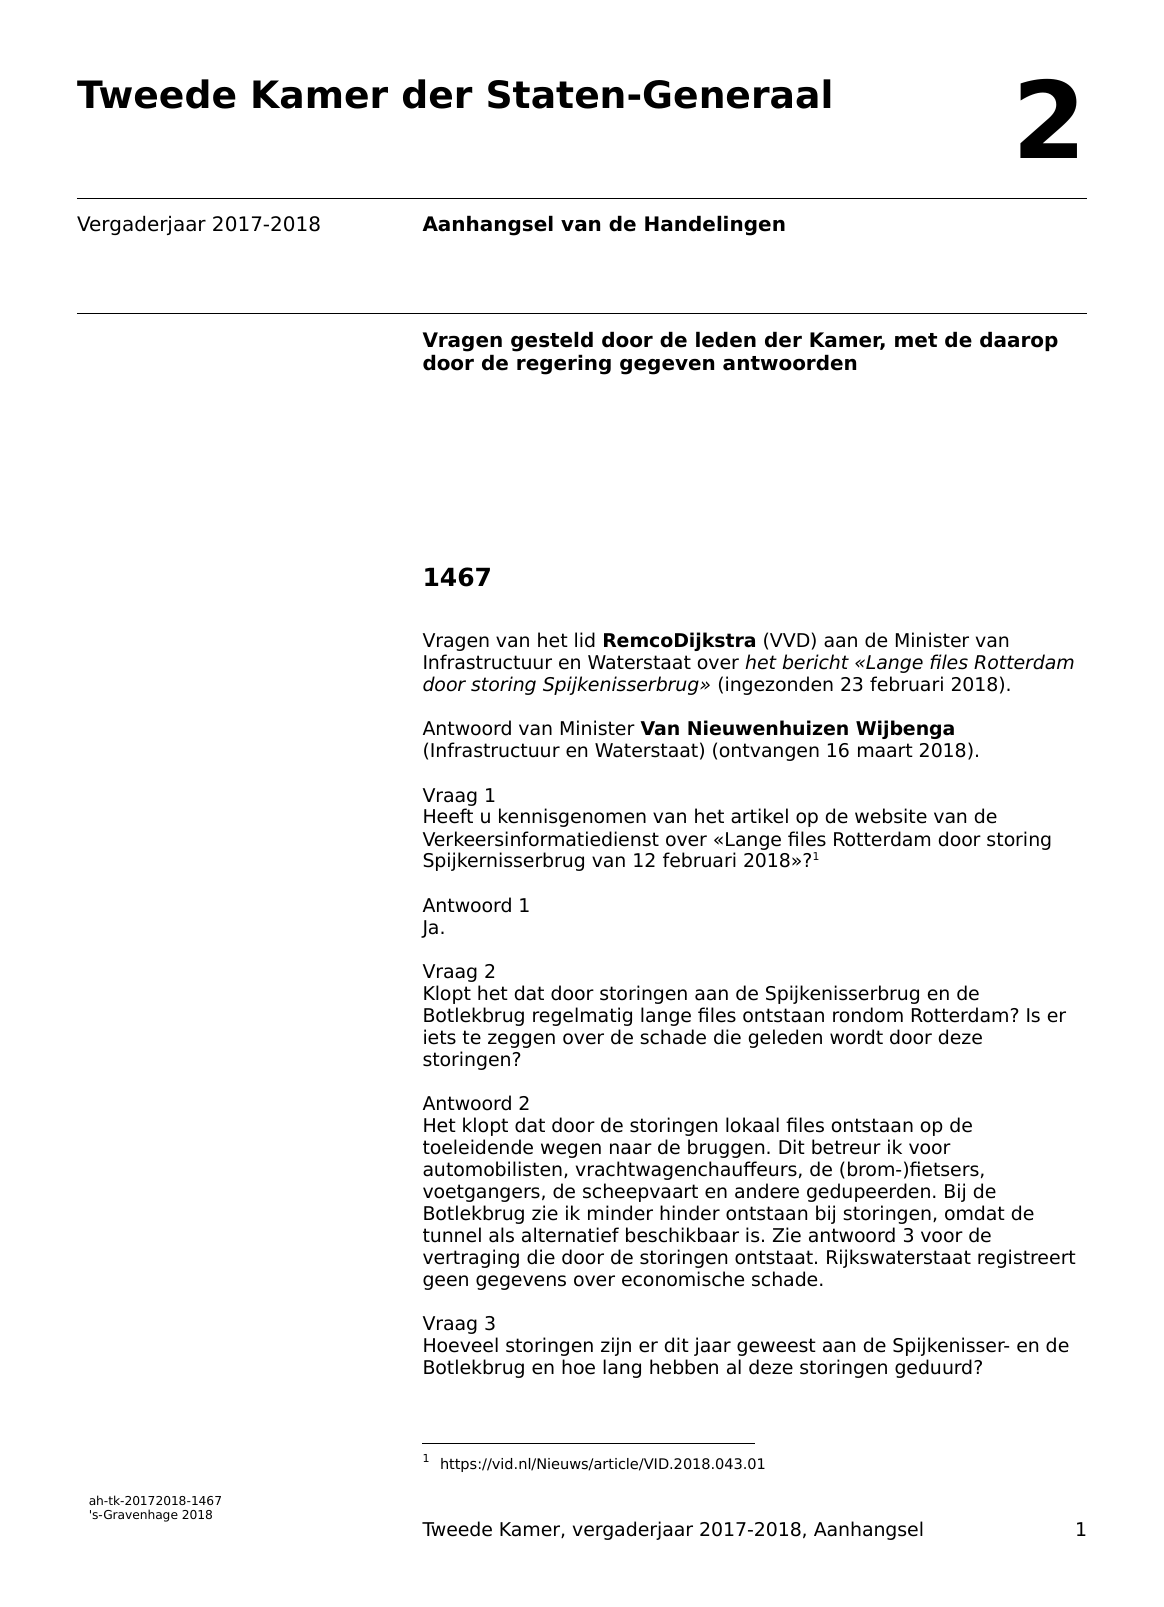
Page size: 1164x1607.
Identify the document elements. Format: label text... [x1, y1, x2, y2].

text Ja. [422, 917, 1087, 938]
text Vraag 3 [422, 1313, 1087, 1335]
text Vragen van het lid RemcoDijkstra (VVD) aan de Minister van Infrastructuur en Waterstaat over het bericht «Lange files Rotterdam door storing Spijkenisserbrug» (ingezonden 23 februari 2018). [422, 630, 1087, 696]
text Hoeveel storingen zijn er dit jaar geweest aan de Spijkenisser- en de Botlekbrug en hoe lang hebben al deze storingen geduurd? [422, 1335, 1087, 1379]
table_cell [77, 314, 422, 375]
table_cell Vragen gesteld door de leden der Kamer, met de daarop door de regering gegeven antwoorden [422, 314, 1087, 375]
text Vraag 1 [422, 784, 1087, 806]
table_cell Vergaderjaar 2017-2018 [77, 199, 422, 313]
text ah-tk-20172018-1467 [88, 1494, 323, 1508]
table_cell Aanhangsel van de Handelingen [422, 199, 1087, 313]
text Vraag 2 [422, 961, 1087, 983]
text Klopt het dat door storingen aan de Spijkenisserbrug en de Botlekbrug regelmatig lange files ontstaan rondom Rotterdam? Is er iets te zeggen over de schade die geleden wordt door deze storingen? [422, 983, 1087, 1071]
text Het klopt dat door de storingen lokaal files ontstaan op de toeleidende wegen naar de bruggen. Dit betreur ik voor automobilisten, vrachtwagenchauffeurs, de (brom-)fietsers, voetgangers, de scheepvaart en andere gedupeerden. Bij de Botlekbrug zie ik minder hinder ontstaan bij storingen, omdat de tunnel als alternatief beschikbaar is. Zie antwoord 3 voor de vertraging die door de storingen ontstaat. Rijkswaterstaat registreert geen gegevens over economische schade. [422, 1115, 1087, 1291]
text Antwoord van Minister Van Nieuwenhuizen Wijbenga (Infrastructuur en Waterstaat) (ontvangen 16 maart 2018). [422, 718, 1087, 762]
text 1467 [422, 563, 1087, 592]
text Antwoord 1 [422, 894, 1087, 917]
table_header 2 [886, 59, 1087, 198]
text Antwoord 2 [422, 1093, 1087, 1115]
text 's-Gravenhage 2018 [88, 1508, 323, 1522]
table_header Tweede Kamer der Staten-Generaal [77, 59, 886, 198]
text https://vid.nl/Nieuws/article/VID.2018.043.01 [422, 1452, 1087, 1474]
text Heeft u kennisgenomen van het artikel op de website van de Verkeersinformatiedienst over «Lange files Rotterdam door storing Spijkernisserbrug van 12 februari 2018»? [422, 806, 1087, 872]
